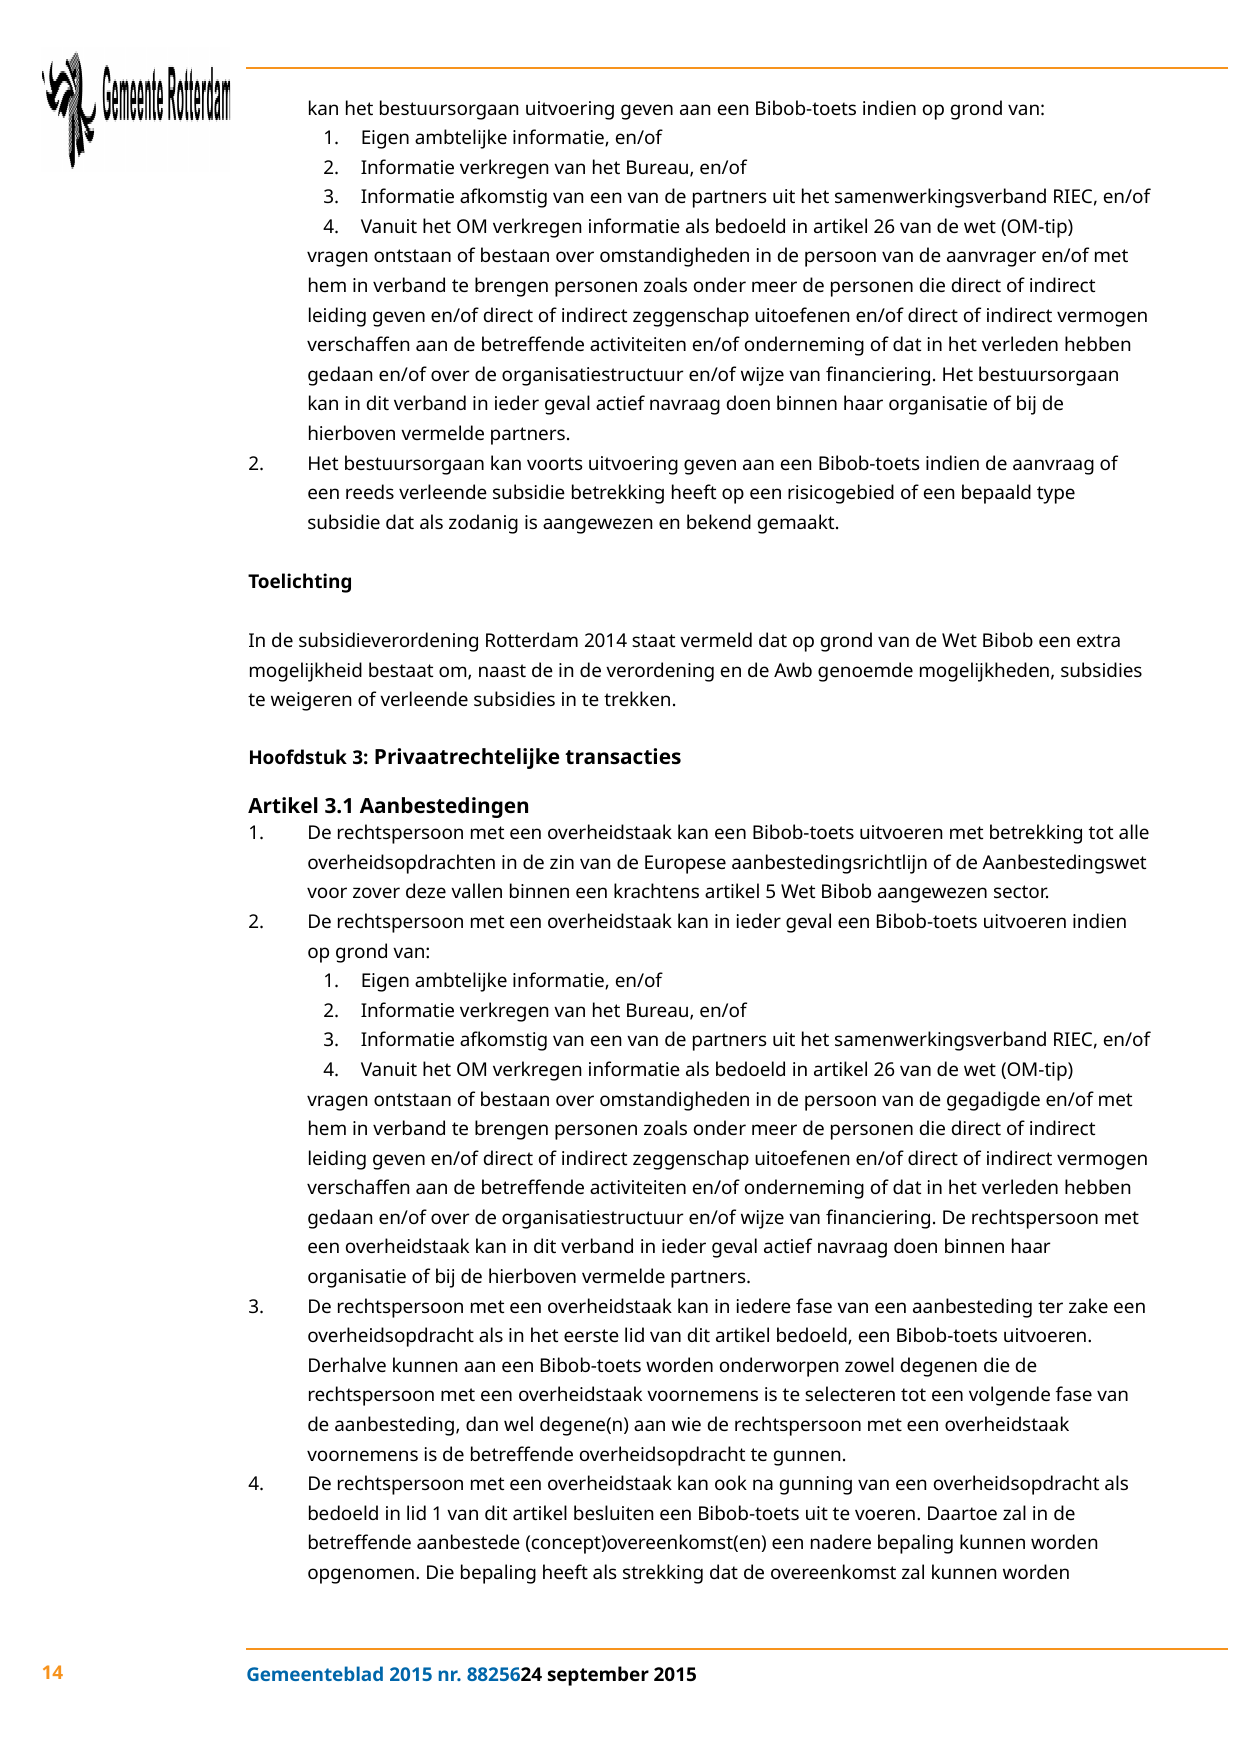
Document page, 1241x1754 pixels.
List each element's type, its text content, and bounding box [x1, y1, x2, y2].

list De rechtspersoon met een overheidstaak kan ook na gunning van een overheidsopdracht als bedoeld in lid 1 van dit artikel besluiten een Bibob-toets uit te voeren. Daartoe zal in de betreffende aanbestede (concept)overeenkomst(en) een nadere bepaling kunnen worden opgenomen. Die bepaling heeft als strekking dat de overeenkomst zal kunnen worden [248, 1470, 1152, 1585]
list Vanuit het OM verkregen informatie als bedoeld in artikel 26 van de wet (OM-tip) [323, 213, 1152, 239]
list vragen ontstaan of bestaan over omstandigheden in de persoon van de aanvrager en/of met hem in verband te brengen personen zoals onder meer de personen die direct of indirect leiding geven en/of direct of indirect zeggenschap uitoefenen en/of direct of indirect vermogen verschaffen aan de betreffende activiteiten en/of onderneming of dat in het verleden hebben gedaan en/of over de organisatiestructuur en/of wijze van financiering. Het bestuursorgaan kan in dit verband in ieder geval actief navraag doen binnen haar organisatie of bij de hierboven vermelde partners. [248, 243, 1152, 446]
list De rechtspersoon met een overheidstaak kan in ieder geval een Bibob-toets uitvoeren indien op grond van: [248, 908, 1152, 963]
list Eigen ambtelijke informatie, en/of [323, 967, 1152, 993]
list Informatie afkomstig van een van de partners uit het samenwerkingsverband RIEC, en/of [323, 183, 1152, 209]
list kan het bestuursorgaan uitvoering geven aan een Bibob-toets indien op grond van: [248, 95, 1152, 121]
text Toelichting [248, 568, 1152, 594]
list De rechtspersoon met een overheidstaak kan een Bibob-toets uitvoeren met betrekking tot alle overheidsopdrachten in de zin van de Europese aanbestedingsrichtlijn of de Aanbestedingswet voor zover deze vallen binnen een krachtens artikel 5 Wet Bibob aangewezen sector. [248, 819, 1152, 904]
list vragen ontstaan of bestaan over omstandigheden in de persoon van de gegadigde en/of met hem in verband te brengen personen zoals onder meer de personen die direct of indirect leiding geven en/of direct of indirect zeggenschap uitoefenen en/of direct of indirect vermogen verschaffen aan de betreffende activiteiten en/of onderneming of dat in het verleden hebben gedaan en/of over de organisatiestructuur en/of wijze van financiering. De rechtspersoon met een overheidstaak kan in dit verband in ieder geval actief navraag doen binnen haar organisatie of bij de hierboven vermelde partners. [248, 1086, 1152, 1289]
text Hoofdstuk 3: Privaatrechtelijke transacties [248, 742, 1152, 770]
list Informatie afkomstig van een van de partners uit het samenwerkingsverband RIEC, en/of [323, 1027, 1152, 1052]
text Artikel 3.1 Aanbestedingen [248, 791, 1152, 819]
text In de subsidieverordening Rotterdam 2014 staat vermeld dat op grond van de Wet Bibob een extra mogelijkheid bestaat om, naast de in de verordening en de Awb genoemde mogelijkheden, subsidies te weigeren of verleende subsidies in te trekken. [248, 627, 1152, 712]
list De rechtspersoon met een overheidstaak kan in iedere fase van een aanbesteding ter zake een overheidsopdracht als in het eerste lid van dit artikel bedoeld, een Bibob-toets uitvoeren. Derhalve kunnen aan een Bibob-toets worden onderworpen zowel degenen die de rechtspersoon met een overheidstaak voornemens is te selecteren tot een volgende fase van de aanbesteding, dan wel degene(n) aan wie de rechtspersoon met een overheidstaak voornemens is de betreffende overheidsopdracht te gunnen. [248, 1293, 1152, 1466]
list Vanuit het OM verkregen informatie als bedoeld in artikel 26 van de wet (OM-tip) [323, 1056, 1152, 1082]
list Informatie verkregen van het Bureau, en/of [323, 154, 1152, 180]
list Informatie verkregen van het Bureau, en/of [323, 997, 1152, 1023]
list Eigen ambtelijke informatie, en/of [323, 124, 1152, 150]
picture [41, 47, 231, 172]
list Het bestuursorgaan kan voorts uitvoering geven aan een Bibob-toets indien de aanvraag of een reeds verleende subsidie betrekking heeft op een risicogebied of een bepaald type subsidie dat als zodanig is aangewezen en bekend gemaakt. [248, 450, 1152, 535]
